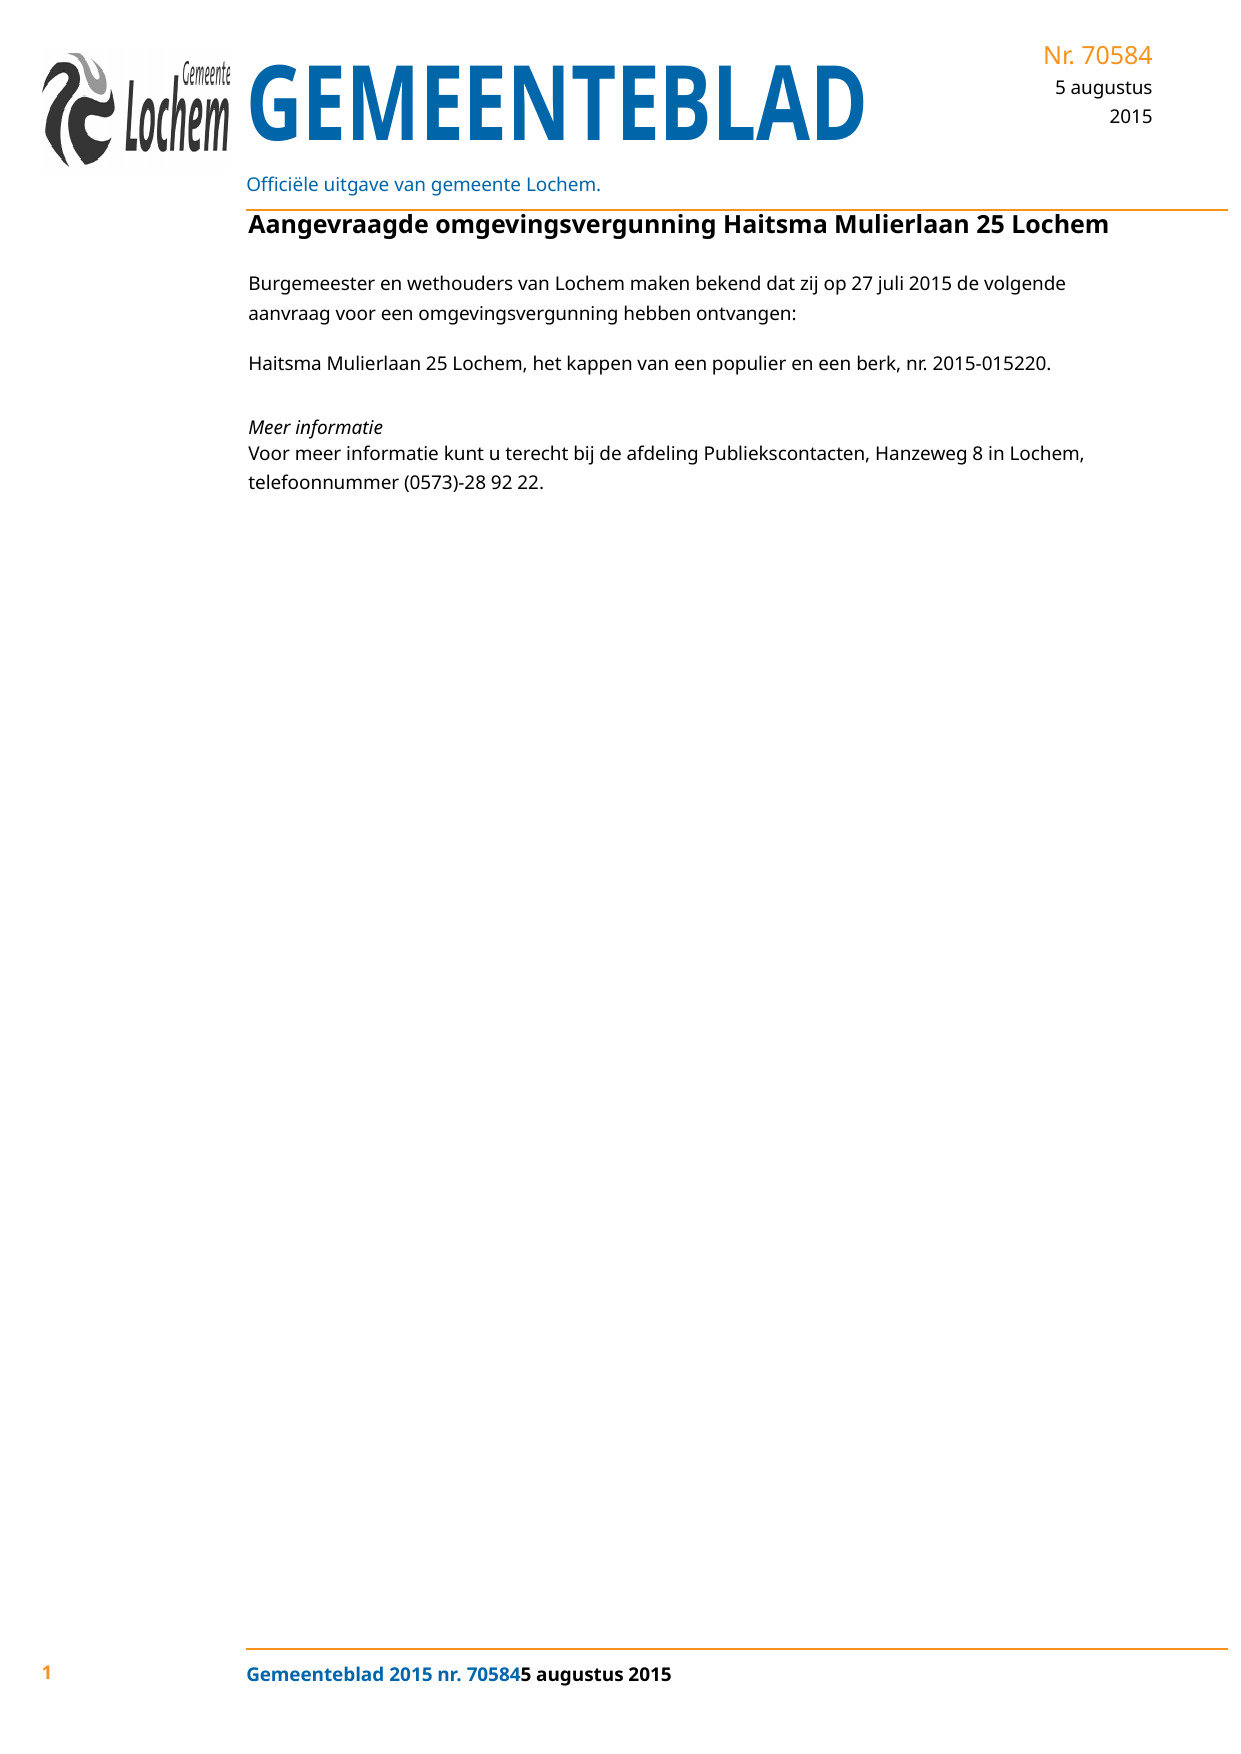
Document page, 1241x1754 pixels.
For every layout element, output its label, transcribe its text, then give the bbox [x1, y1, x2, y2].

text Aangevraagde omgevingsvergunning Haitsma Mulierlaan 25 Lochem [248, 211, 1152, 241]
text Voor meer informatie kunt u terecht bij de afdeling Publiekscontacten, Hanzeweg 8 in Lochem, telefoonnummer (0573)-28 92 22. [248, 440, 1152, 495]
picture [41, 47, 231, 172]
text Haitsma Mulierlaan 25 Lochem, het kappen van een populier en een berk, nr. 2015-015220. [248, 350, 1152, 376]
text Meer informatie [248, 414, 1152, 440]
text Burgemeester en wethouders van Lochem maken bekend dat zij op 27 juli 2015 de volgende aanvraag voor een omgevingsvergunning hebben ontvangen: [248, 270, 1152, 326]
